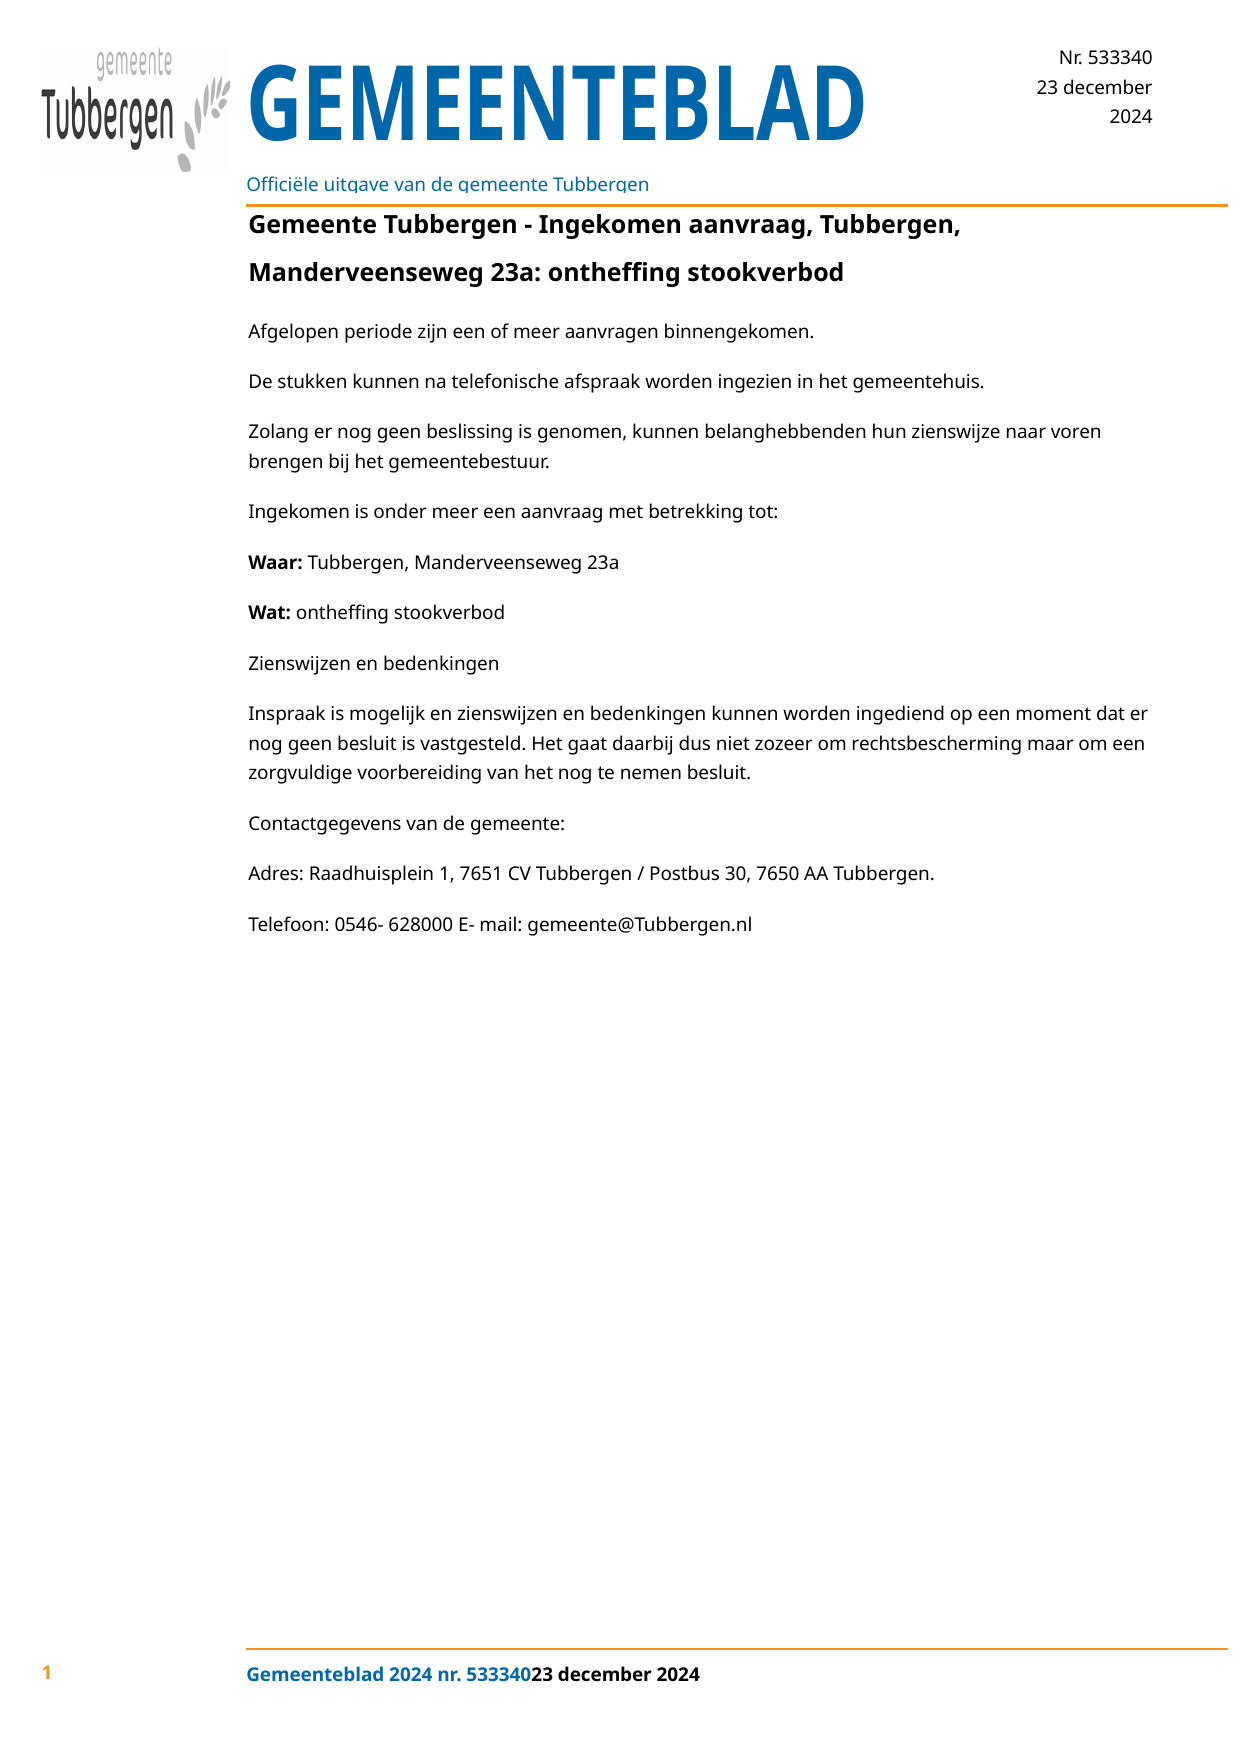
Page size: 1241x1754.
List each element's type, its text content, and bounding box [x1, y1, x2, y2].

text Inspraak is mogelijk en zienswijzen en bedenkingen kunnen worden ingediend op een moment dat er nog geen besluit is vastgesteld. Het gaat daarbij dus niet zozeer om rechtsbescherming maar om een zorgvuldige voorbereiding van het nog te nemen besluit. [248, 700, 1152, 785]
text Contactgegevens van de gemeente: [248, 810, 1152, 836]
text Zienswijzen en bedenkingen [248, 650, 1152, 676]
text Waar: Tubbergen, Manderveenseweg 23a [248, 549, 1152, 575]
text Gemeente Tubbergen - Ingekomen aanvraag, Tubbergen, Manderveenseweg 23a: ontheffing stookverbod [248, 207, 1152, 288]
picture [41, 47, 231, 172]
text De stukken kunnen na telefonische afspraak worden ingezien in het gemeentehuis. [248, 368, 1152, 394]
text Zolang er nog geen beslissing is genomen, kunnen belanghebbenden hun zienswijze naar voren brengen bij het gemeentebestuur. [248, 419, 1152, 474]
text Adres: Raadhuisplein 1, 7651 CV Tubbergen / Postbus 30, 7650 AA Tubbergen. [248, 860, 1152, 886]
text Wat: ontheffing stookverbod [248, 599, 1152, 625]
text Afgelopen periode zijn een of meer aanvragen binnengekomen. [248, 318, 1152, 344]
text Telefoon: 0546- 628000 E- mail: gemeente@Tubbergen.nl [248, 911, 1152, 937]
text Ingekomen is onder meer een aanvraag met betrekking tot: [248, 499, 1152, 524]
